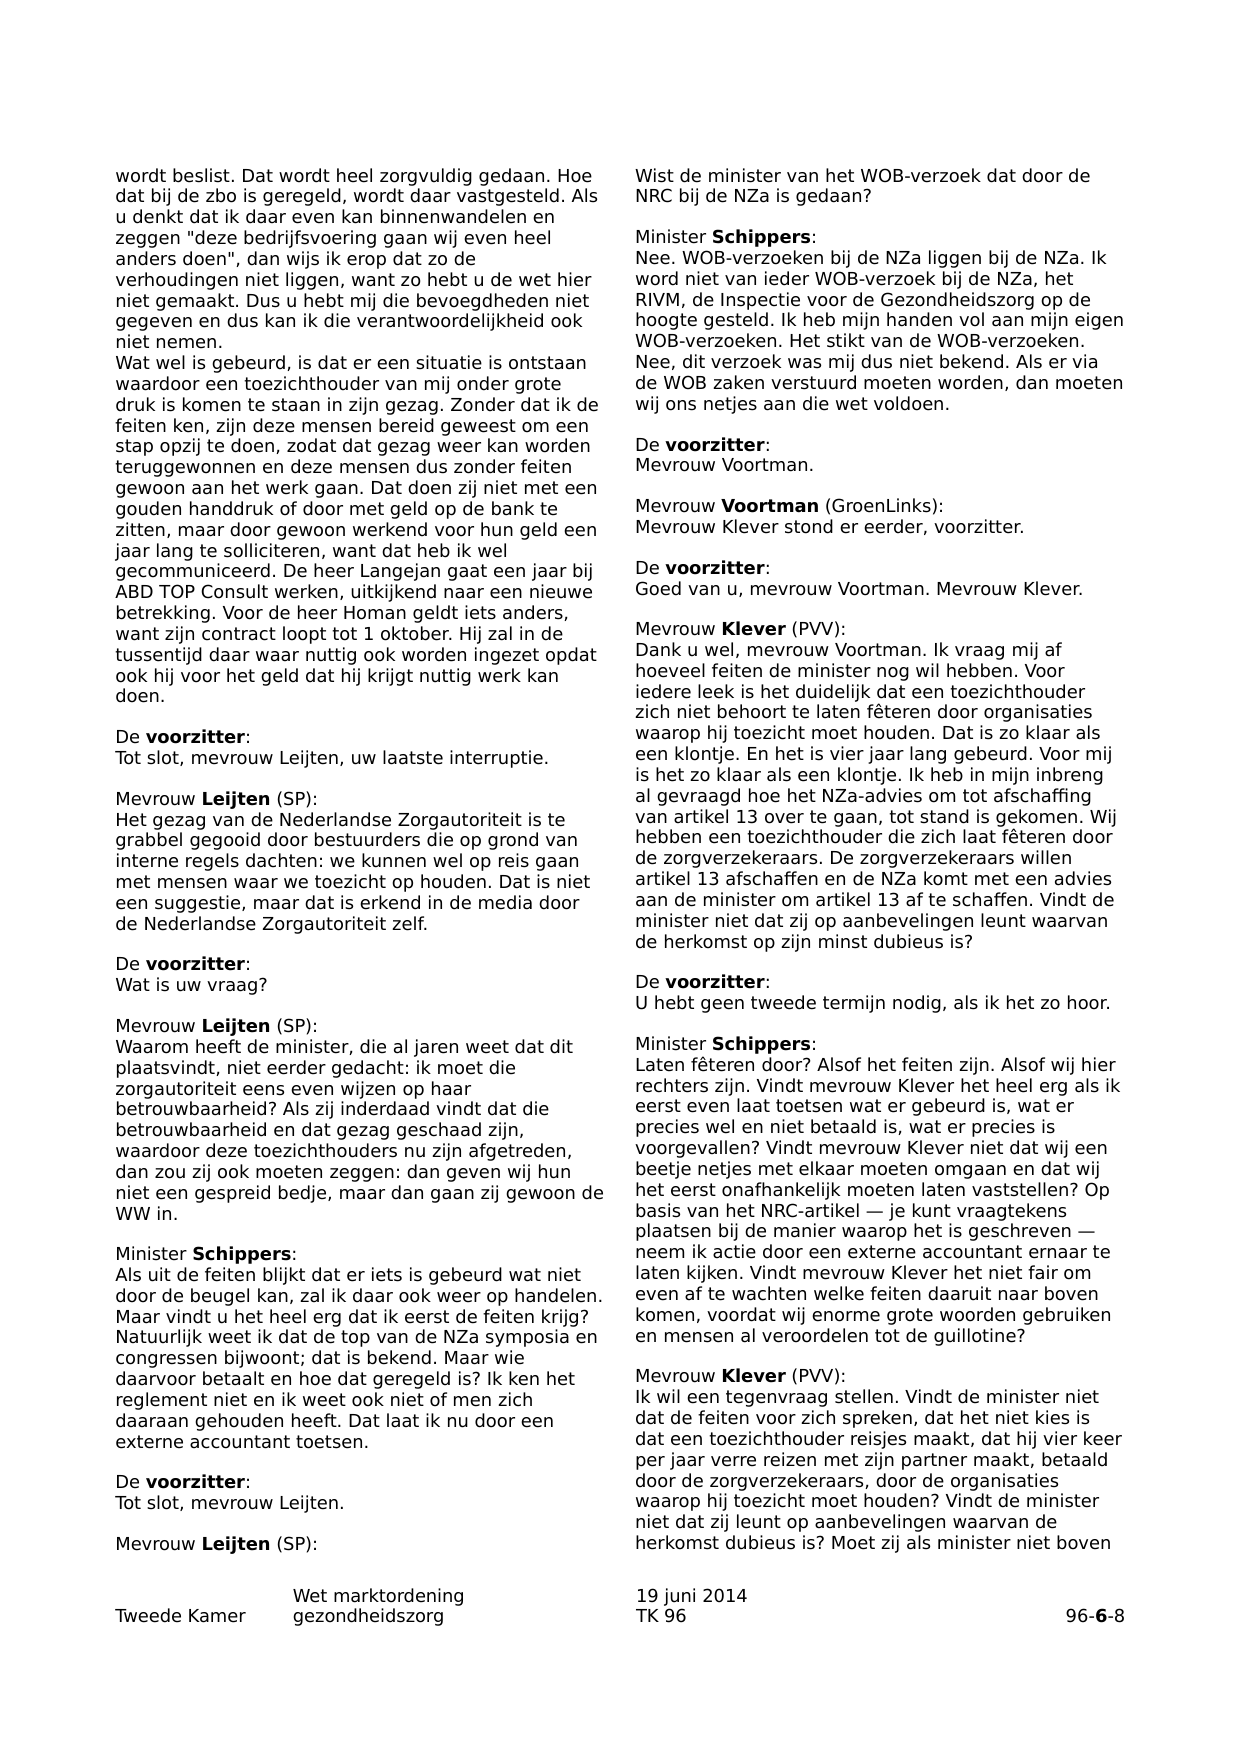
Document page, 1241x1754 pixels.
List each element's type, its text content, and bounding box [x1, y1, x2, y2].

text Waarom heeft de minister, die al jaren weet dat dit plaatsvindt, niet eerder gedacht: ik moet die zorgautoriteit eens even wijzen op haar betrouwbaarheid? Als zij inderdaad vindt dat die betrouwbaarheid en dat gezag geschaad zijn, waardoor deze toezichthouders nu zijn afgetreden, dan zou zij ook moeten zeggen: dan geven wij hun niet een gespreid bedje, maar dan gaan zij gewoon de WW in. [115, 1037, 605, 1224]
text De voorzitter: [115, 954, 605, 975]
text Mevrouw Leijten (SP): [115, 1016, 605, 1037]
text Wist de minister van het WOB-verzoek dat door de NRC bij de NZa is gedaan? [635, 165, 1125, 207]
text Mevrouw Voortman (GroenLinks): [635, 496, 1125, 517]
text Minister Schippers: [635, 1034, 1125, 1054]
text Mevrouw Klever (PVV): [635, 619, 1125, 640]
text Ik wil een tegenvraag stellen. Vindt de minister niet dat de feiten voor zich spreken, dat het niet kies is dat een toezichthouder reisjes maakt, dat hij vier keer per jaar verre reizen met zijn partner maakt, betaald door de zorgverzekeraars, door de organisaties waarop hij toezicht moet houden? Vindt de minister niet dat zij leunt op aanbevelingen waarvan de herkomst dubieus is? Moet zij als minister niet boven [635, 1387, 1125, 1554]
text Laten fêteren door? Alsof het feiten zijn. Alsof wij hier rechters zijn. Vindt mevrouw Klever het heel erg als ik eerst even laat toetsen wat er gebeurd is, wat er precies wel en niet betaald is, wat er precies is voorgevallen? Vindt mevrouw Klever niet dat wij een beetje netjes met elkaar moeten omgaan en dat wij het eerst onafhankelijk moeten laten vaststellen? Op basis van het NRC-artikel — je kunt vraagtekens plaatsen bij de manier waarop het is geschreven — neem ik actie door een externe accountant ernaar te laten kijken. Vindt mevrouw Klever het niet fair om even af te wachten welke feiten daaruit naar boven komen, voordat wij enorme grote woorden gebruiken en mensen al veroordelen tot de guillotine? [635, 1054, 1125, 1346]
text Dank u wel, mevrouw Voortman. Ik vraag mij af hoeveel feiten de minister nog wil hebben. Voor iedere leek is het duidelijk dat een toezichthouder zich niet behoort te laten fêteren door organisaties waarop hij toezicht moet houden. Dat is zo klaar als een klontje. En het is vier jaar lang gebeurd. Voor mij is het zo klaar als een klontje. Ik heb in mijn inbreng al gevraagd hoe het NZa-advies om tot afschaffing van artikel 13 over te gaan, tot stand is gekomen. Wij hebben een toezichthouder die zich laat fêteren door de zorgverzekeraars. De zorgverzekeraars willen artikel 13 afschaffen en de NZa komt met een advies aan de minister om artikel 13 af te schaffen. Vindt de minister niet dat zij op aanbevelingen leunt waarvan de herkomst op zijn minst dubieus is? [635, 640, 1125, 952]
text Als uit de feiten blijkt dat er iets is gebeurd wat niet door de beugel kan, zal ik daar ook weer op handelen. Maar vindt u het heel erg dat ik eerst de feiten krijg? Natuurlijk weet ik dat de top van de NZa symposia en congressen bijwoont; dat is bekend. Maar wie daarvoor betaalt en hoe dat geregeld is? Ik ken het reglement niet en ik weet ook niet of men zich daaraan gehouden heeft. Dat laat ik nu door een externe accountant toetsen. [115, 1265, 605, 1452]
text Minister Schippers: [635, 227, 1125, 248]
text U hebt geen tweede termijn nodig, als ik het zo hoor. [635, 993, 1125, 1014]
text De voorzitter: [115, 727, 605, 748]
text De voorzitter: [635, 557, 1125, 578]
text Tot slot, mevrouw Leijten, uw laatste interruptie. [115, 748, 605, 768]
text Mevrouw Klever stond er eerder, voorzitter. [635, 517, 1125, 537]
text wordt beslist. Dat wordt heel zorgvuldig gedaan. Hoe dat bij de zbo is geregeld, wordt daar vastgesteld. Als u denkt dat ik daar even kan binnenwandelen en zeggen "deze bedrijfsvoering gaan wij even heel anders doen", dan wijs ik erop dat zo de verhoudingen niet liggen, want zo hebt u de wet hier niet gemaakt. Dus u hebt mij die bevoegdheden niet gegeven en dus kan ik die verantwoordelijkheid ook niet nemen. [115, 165, 605, 353]
text Minister Schippers: [115, 1244, 605, 1265]
text Nee. WOB-verzoeken bij de NZa liggen bij de NZa. Ik word niet van ieder WOB-verzoek bij de NZa, het RIVM, de Inspectie voor de Gezondheidszorg op de hoogte gesteld. Ik heb mijn handen vol aan mijn eigen WOB-verzoeken. Het stikt van de WOB-verzoeken. Nee, dit verzoek was mij dus niet bekend. Als er via de WOB zaken verstuurd moeten worden, dan moeten wij ons netjes aan die wet voldoen. [635, 248, 1125, 414]
text Mevrouw Leijten (SP): [115, 1534, 605, 1554]
text Mevrouw Leijten (SP): [115, 788, 605, 809]
text De voorzitter: [635, 434, 1125, 455]
text Goed van u, mevrouw Voortman. Mevrouw Klever. [635, 578, 1125, 599]
text Mevrouw Voortman. [635, 455, 1125, 476]
text De voorzitter: [115, 1472, 605, 1493]
text Wat is uw vraag? [115, 975, 605, 996]
text Tot slot, mevrouw Leijten. [115, 1493, 605, 1514]
text Mevrouw Klever (PVV): [635, 1366, 1125, 1387]
text Wat wel is gebeurd, is dat er een situatie is ontstaan waardoor een toezichthouder van mij onder grote druk is komen te staan in zijn gezag. Zonder dat ik de feiten ken, zijn deze mensen bereid geweest om een stap opzij te doen, zodat dat gezag weer kan worden teruggewonnen en deze mensen dus zonder feiten gewoon aan het werk gaan. Dat doen zij niet met een gouden handdruk of door met geld op de bank te zitten, maar door gewoon werkend voor hun geld een jaar lang te solliciteren, want dat heb ik wel gecommuniceerd. De heer Langejan gaat een jaar bij ABD TOP Consult werken, uitkijkend naar een nieuwe betrekking. Voor de heer Homan geldt iets anders, want zijn contract loopt tot 1 oktober. Hij zal in de tussentijd daar waar nuttig ook worden ingezet opdat ook hij voor het geld dat hij krijgt nuttig werk kan doen. [115, 353, 605, 707]
text De voorzitter: [635, 972, 1125, 993]
text Het gezag van de Nederlandse Zorgautoriteit is te grabbel gegooid door bestuurders die op grond van interne regels dachten: we kunnen wel op reis gaan met mensen waar we toezicht op houden. Dat is niet een suggestie, maar dat is erkend in de media door de Nederlandse Zorgautoriteit zelf. [115, 809, 605, 934]
